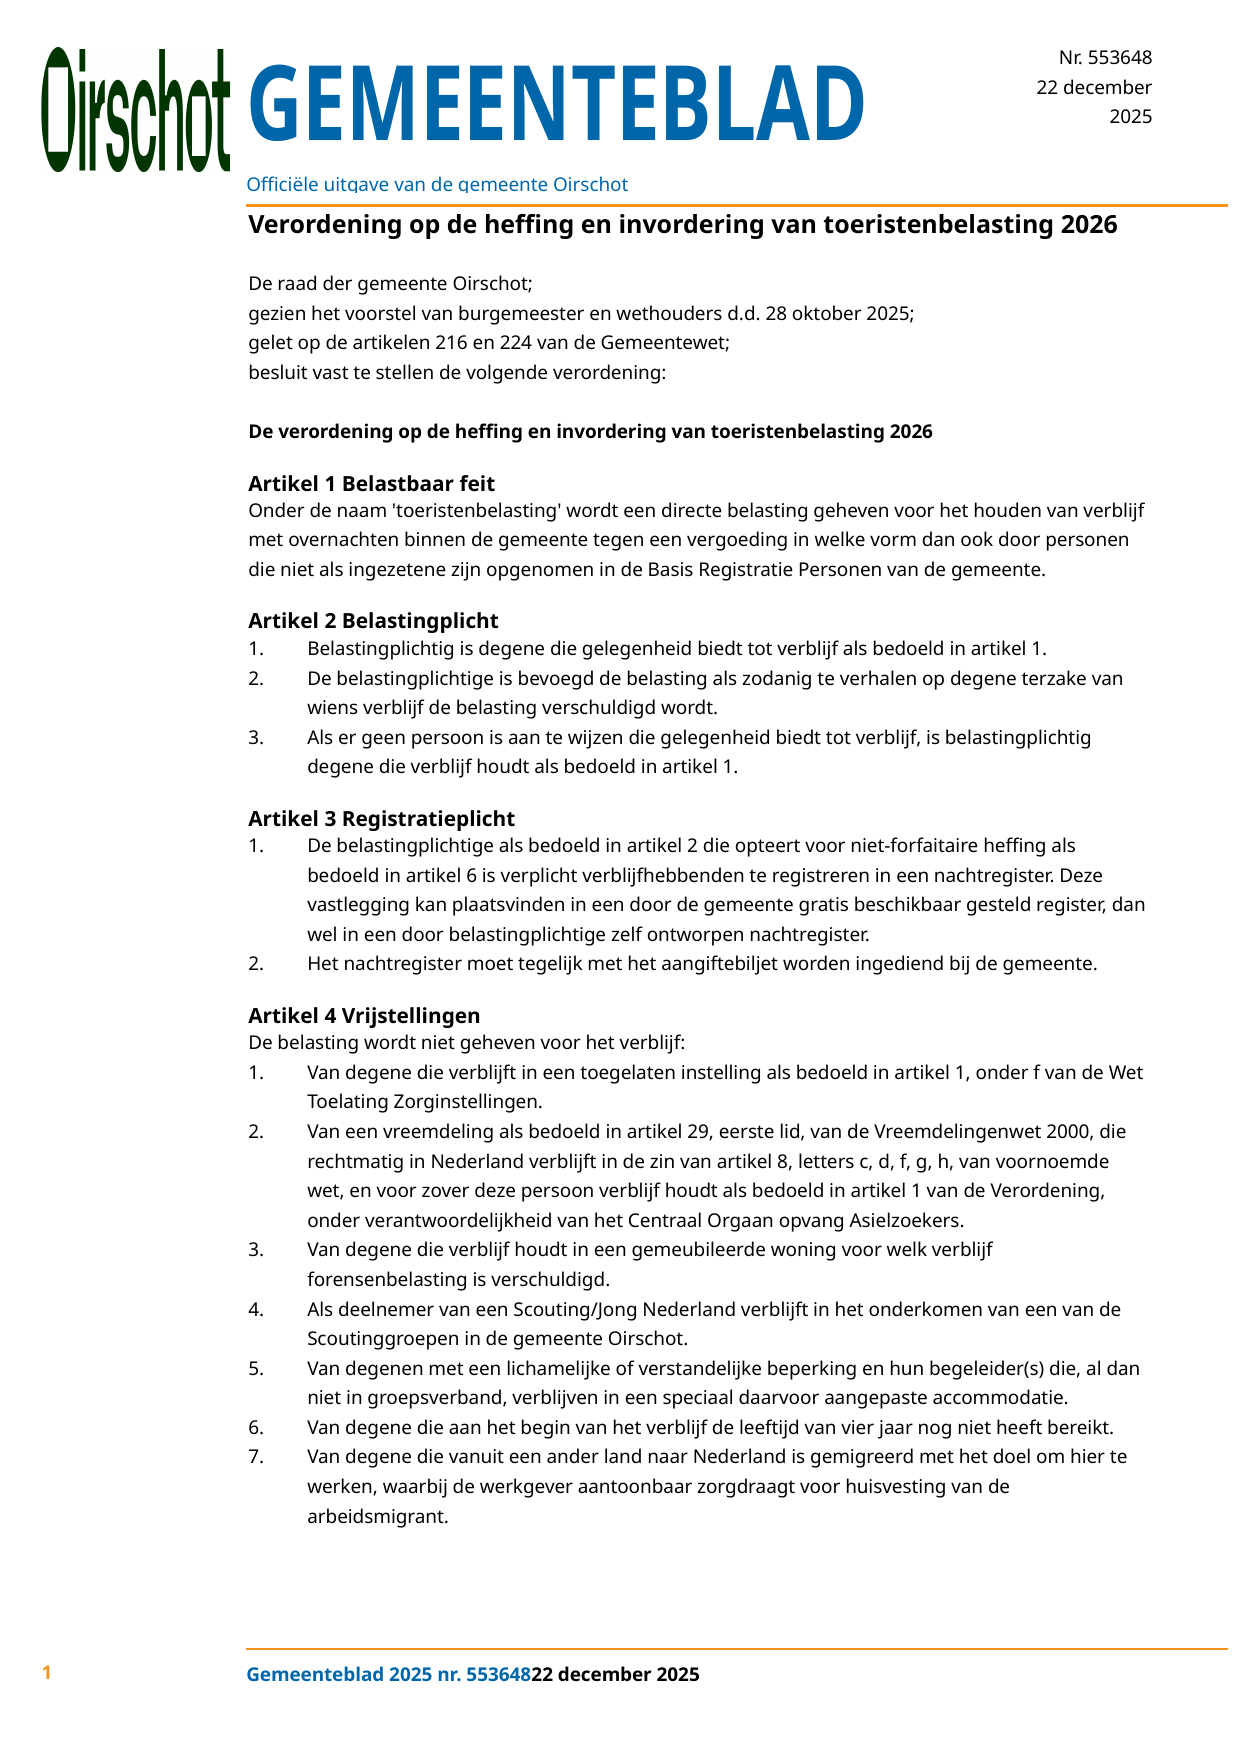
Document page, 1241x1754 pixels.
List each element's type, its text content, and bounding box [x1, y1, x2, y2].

picture [41, 47, 231, 172]
list Van degenen met een lichamelijke of verstandelijke beperking en hun begeleider(s) die, al dan niet in groepsverband, verblijven in een speciaal daarvoor aangepaste accommodatie. [248, 1355, 1152, 1410]
text Artikel 1 Belastbaar feit [248, 469, 1152, 497]
list Belastingplichtig is degene die gelegenheid biedt tot verblijf als bedoeld in artikel 1. [248, 635, 1152, 661]
text Onder de naam 'toeristenbelasting' wordt een directe belasting geheven voor het houden van verblijf met overnachten binnen de gemeente tegen een vergoeding in welke vorm dan ook door personen die niet als ingezetene zijn opgenomen in de Basis Registratie Personen van de gemeente. [248, 497, 1152, 582]
text gelet op de artikelen 216 en 224 van de Gemeentewet; [248, 329, 1152, 355]
text De verordening op de heffing en invordering van toeristenbelasting 2026 [248, 418, 1152, 444]
text gezien het voorstel van burgemeester en wethouders d.d. 28 oktober 2025; [248, 300, 1152, 326]
list Van degene die vanuit een ander land naar Nederland is gemigreerd met het doel om hier te werken, waarbij de werkgever aantoonbaar zorgdraagt voor huisvesting van de arbeidsmigrant. [248, 1444, 1152, 1528]
list Het nachtregister moet tegelijk met het aangiftebiljet worden ingediend bij de gemeente. [248, 951, 1152, 976]
list Van degene die aan het begin van het verblijf de leeftijd van vier jaar nog niet heeft bereikt. [248, 1414, 1152, 1440]
text De raad der gemeente Oirschot; [248, 270, 1152, 296]
list Als er geen persoon is aan te wijzen die gelegenheid biedt tot verblijf, is belastingplichtig degene die verblijf houdt als bedoeld in artikel 1. [248, 724, 1152, 779]
list Als deelnemer van een Scouting/Jong Nederland verblijft in het onderkomen van een van de Scoutinggroepen in de gemeente Oirschot. [248, 1296, 1152, 1351]
text Verordening op de heffing en invordering van toeristenbelasting 2026 [248, 207, 1152, 241]
text besluit vast te stellen de volgende verordening: [248, 359, 1152, 385]
text Artikel 2 Belastingplicht [248, 607, 1152, 635]
list De belastingplichtige als bedoeld in artikel 2 die opteert voor niet-forfaitaire heffing als bedoeld in artikel 6 is verplicht verblijfhebbenden te registreren in een nachtregister. Deze vastlegging kan plaatsvinden in een door de gemeente gratis beschikbaar gesteld register, dan wel in een door belastingplichtige zelf ontworpen nachtregister. [248, 832, 1152, 947]
list Van degene die verblijf houdt in een gemeubileerde woning voor welk verblijf forensenbelasting is verschuldigd. [248, 1237, 1152, 1292]
text De belasting wordt niet geheven voor het verblijf: [248, 1029, 1152, 1055]
list De belastingplichtige is bevoegd de belasting als zodanig te verhalen op degene terzake van wiens verblijf de belasting verschuldigd wordt. [248, 665, 1152, 720]
text Artikel 3 Registratieplicht [248, 804, 1152, 832]
list Van degene die verblijft in een toegelaten instelling als bedoeld in artikel 1, onder f van de Wet Toelating Zorginstellingen. [248, 1059, 1152, 1114]
text Artikel 4 Vrijstellingen [248, 1001, 1152, 1029]
list Van een vreemdeling als bedoeld in artikel 29, eerste lid, van de Vreemdelingenwet 2000, die rechtmatig in Nederland verblijft in de zin van artikel 8, letters c, d, f, g, h, van voornoemde wet, en voor zover deze persoon verblijf houdt als bedoeld in artikel 1 van de Verordening, onder verantwoordelijkheid van het Centraal Orgaan opvang Asielzoekers. [248, 1118, 1152, 1233]
